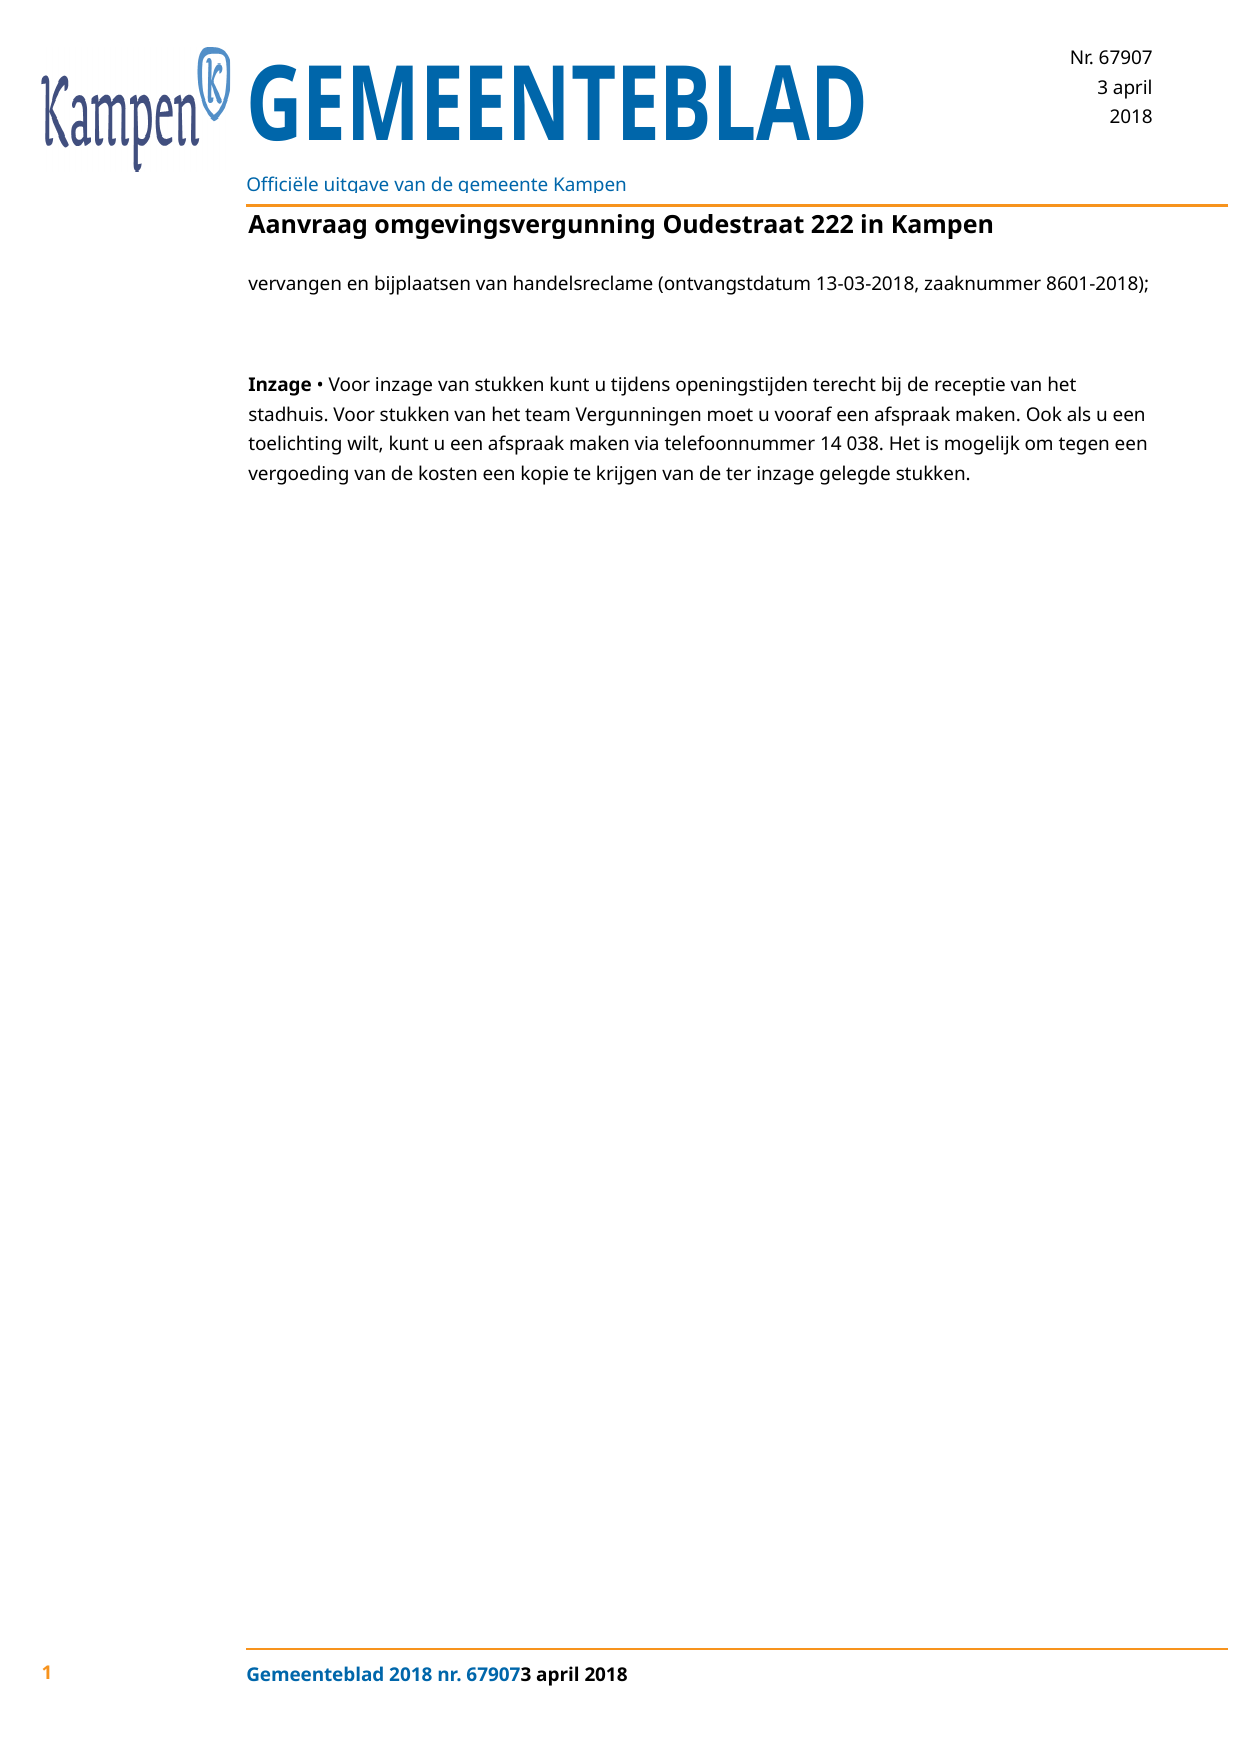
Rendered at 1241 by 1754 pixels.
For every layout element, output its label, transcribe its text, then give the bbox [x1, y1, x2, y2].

picture [41, 47, 231, 172]
text vervangen en bijplaatsen van handelsreclame (ontvangstdatum 13-03-2018, zaaknummer 8601-2018); [248, 270, 1152, 296]
text Aanvraag omgevingsvergunning Oudestraat 222 in Kampen [248, 207, 1152, 241]
text Inzage • Voor inzage van stukken kunt u tijdens openingstijden terecht bij de receptie van het stadhuis. Voor stukken van het team Vergunningen moet u vooraf een afspraak maken. Ook als u een toelichting wilt, kunt u een afspraak maken via telefoonnummer 14 038. Het is mogelijk om tegen een vergoeding van de kosten een kopie te krijgen van de ter inzage gelegde stukken. [248, 371, 1152, 486]
